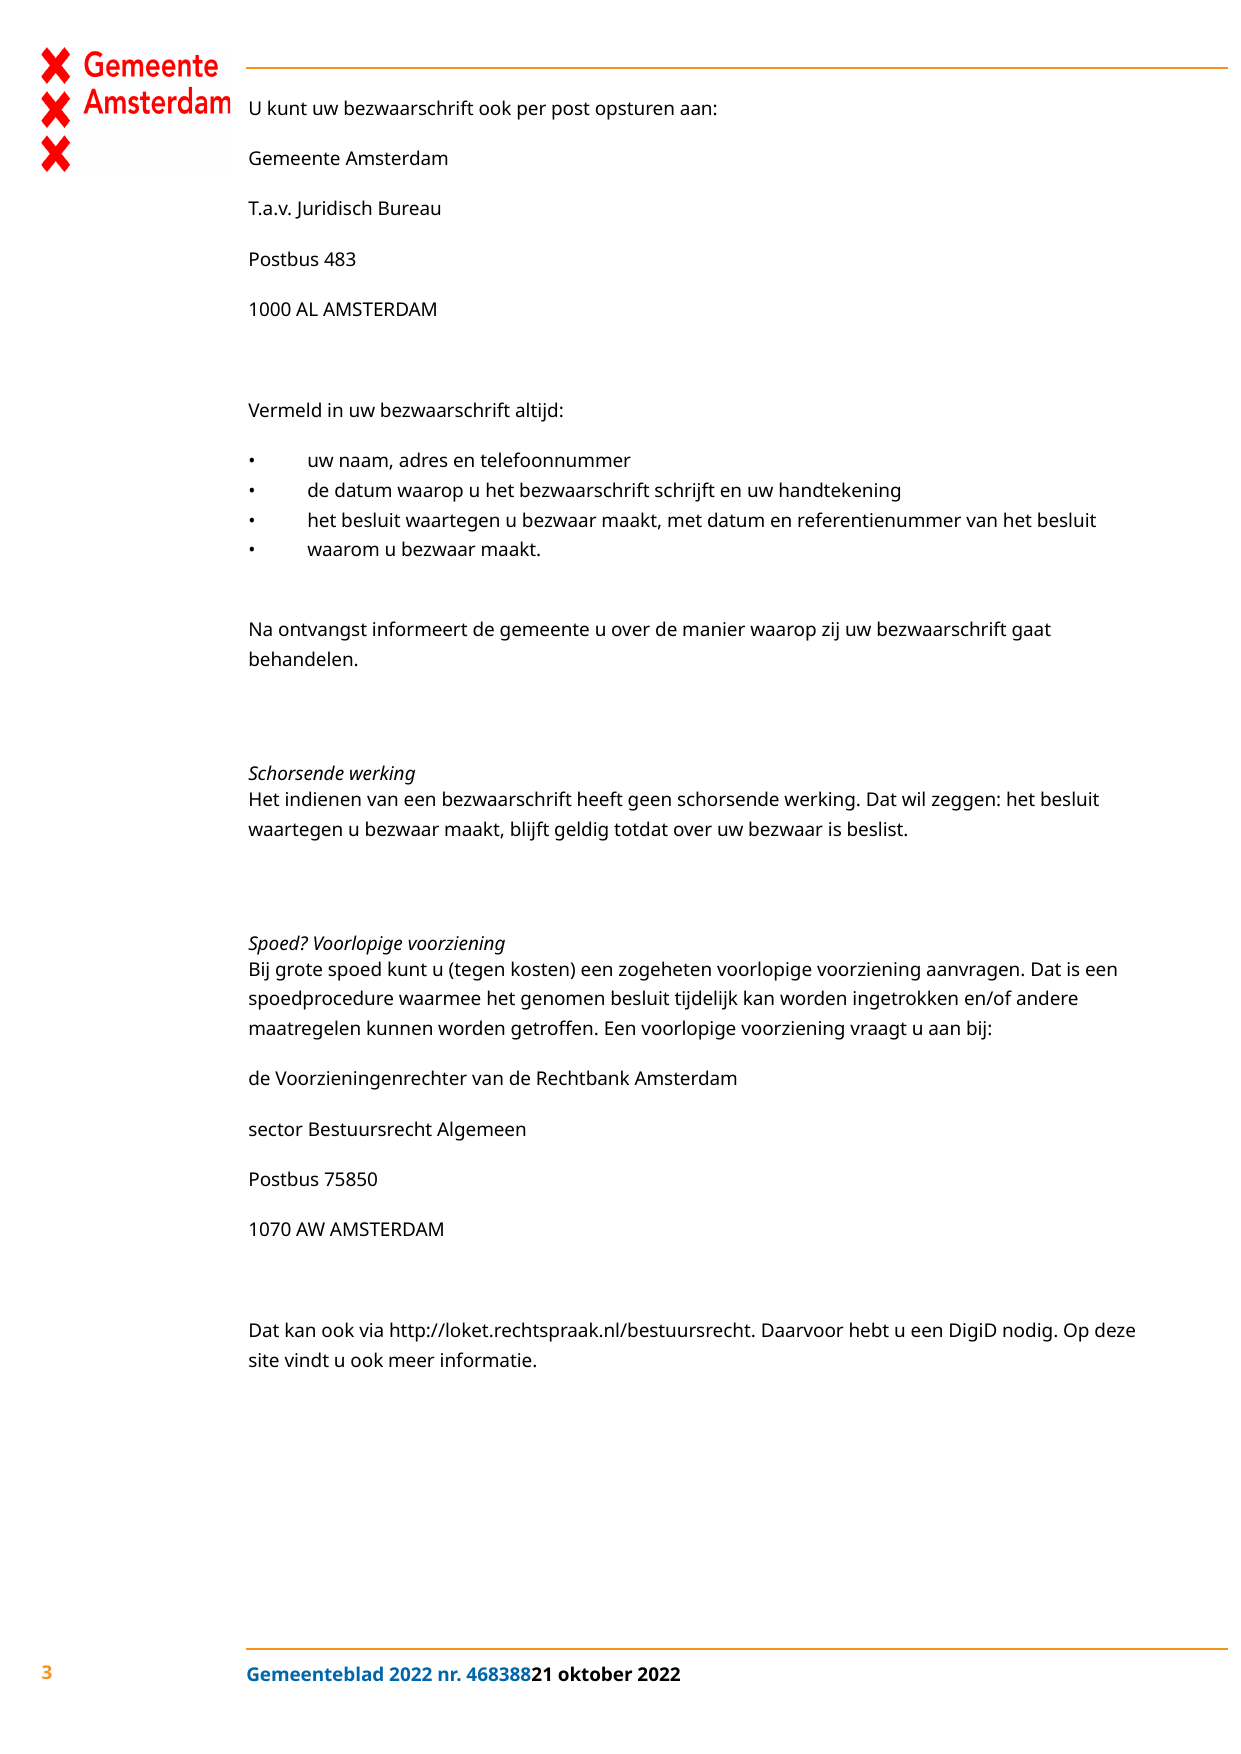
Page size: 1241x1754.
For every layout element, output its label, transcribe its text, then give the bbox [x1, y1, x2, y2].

text de Voorzieningenrechter van de Rechtbank Amsterdam [248, 1065, 1152, 1091]
text Het indienen van een bezwaarschrift heeft geen schorsende werking. Dat wil zeggen: het besluit waartegen u bezwaar maakt, blijft geldig totdat over uw bezwaar is beslist. [248, 786, 1152, 841]
text 1070 AW AMSTERDAM [248, 1217, 1152, 1242]
list uw naam, adres en telefoonnummer [248, 448, 1152, 473]
list de datum waarop u het bezwaarschrift schrijft en uw handtekening [248, 477, 1152, 503]
picture [41, 47, 231, 172]
list waarom u bezwaar maakt. [248, 536, 1152, 562]
text Dat kan ook via http://loket.rechtspraak.nl/bestuursrecht. Daarvoor hebt u een DigiD nodig. Op deze site vindt u ook meer informatie. [248, 1317, 1152, 1373]
text Na ontvangst informeert de gemeente u over de manier waarop zij uw bezwaarschrift gaat behandelen. [248, 616, 1152, 672]
text Postbus 75850 [248, 1166, 1152, 1192]
text T.a.v. Juridisch Bureau [248, 196, 1152, 221]
text Vermeld in uw bezwaarschrift altijd: [248, 397, 1152, 423]
text Spoed? Voorlopige voorziening [248, 930, 1152, 956]
text Schorsende werking [248, 760, 1152, 786]
text 1000 AL AMSTERDAM [248, 296, 1152, 322]
text Bij grote spoed kunt u (tegen kosten) een zogeheten voorlopige voorziening aanvragen. Dat is een spoedprocedure waarmee het genomen besluit tijdelijk kan worden ingetrokken en/of andere maatregelen kunnen worden getroffen. Een voorlopige voorziening vraagt u aan bij: [248, 956, 1152, 1041]
list het besluit waartegen u bezwaar maakt, met datum en referentienummer van het besluit [248, 507, 1152, 533]
text sector Bestuursrecht Algemeen [248, 1116, 1152, 1142]
text Gemeente Amsterdam [248, 145, 1152, 171]
text Postbus 483 [248, 246, 1152, 272]
text U kunt uw bezwaarschrift ook per post opsturen aan: [248, 95, 1152, 121]
